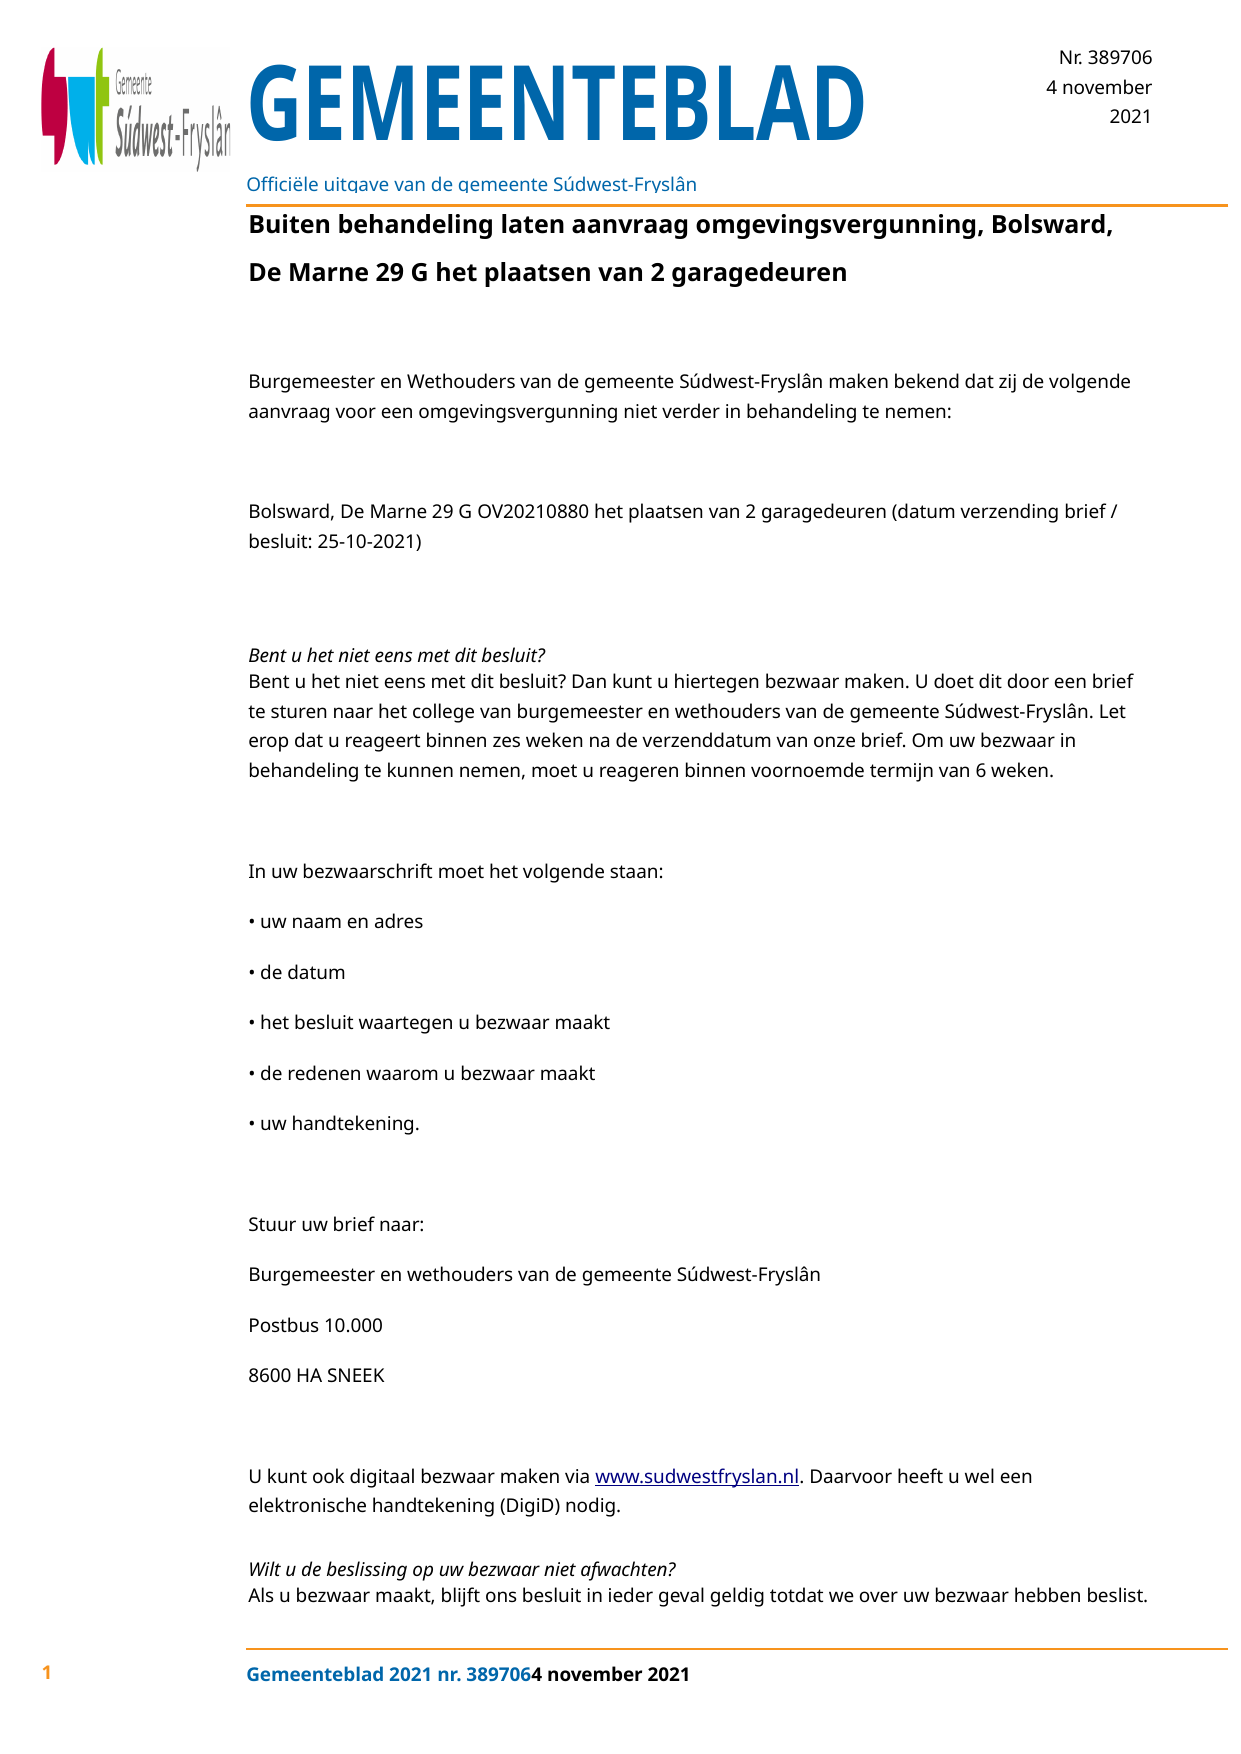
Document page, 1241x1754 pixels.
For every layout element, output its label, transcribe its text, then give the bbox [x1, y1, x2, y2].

text Bolsward, De Marne 29 G OV20210880 het plaatsen van 2 garagedeuren (datum verzending brief / besluit: 25-10-2021) [248, 499, 1152, 554]
text Buiten behandeling laten aanvraag omgevingsvergunning, Bolsward, De Marne 29 G het plaatsen van 2 garagedeuren [248, 207, 1152, 288]
text Bent u het niet eens met dit besluit? Dan kunt u hiertegen bezwaar maken. U doet dit door een brief te sturen naar het college van burgemeester en wethouders van de gemeente Súdwest-Fryslân. Let erop dat u reageert binnen zes weken na de verzenddatum van onze brief. Om uw bezwaar in behandeling te kunnen nemen, moet u reageren binnen voornoemde termijn van 6 weken. [248, 668, 1152, 783]
text • de redenen waarom u bezwaar maakt [248, 1060, 1152, 1085]
text Wilt u de beslissing op uw bezwaar niet afwachten? [248, 1557, 1152, 1582]
text 8600 HA SNEEK [248, 1362, 1152, 1388]
picture [41, 47, 231, 172]
text Stuur uw brief naar: [248, 1211, 1152, 1237]
text • uw naam en adres [248, 908, 1152, 934]
text • uw handtekening. [248, 1110, 1152, 1136]
text Burgemeester en wethouders van de gemeente Súdwest-Fryslân [248, 1261, 1152, 1287]
text Als u bezwaar maakt, blijft ons besluit in ieder geval geldig totdat we over uw bezwaar hebben beslist. [248, 1582, 1152, 1608]
text Postbus 10.000 [248, 1312, 1152, 1337]
text U kunt ook digitaal bezwaar maken via www.sudwestfryslan.nl. Daarvoor heeft u wel een elektronische handtekening (DigiD) nodig. [248, 1463, 1152, 1518]
text • de datum [248, 959, 1152, 984]
text • het besluit waartegen u bezwaar maakt [248, 1009, 1152, 1035]
text Bent u het niet eens met dit besluit? [248, 643, 1152, 668]
text In uw bezwaarschrift moet het volgende staan: [248, 858, 1152, 884]
text Burgemeester en Wethouders van de gemeente Súdwest-Fryslân maken bekend dat zij de volgende aanvraag voor een omgevingsvergunning niet verder in behandeling te nemen: [248, 368, 1152, 424]
